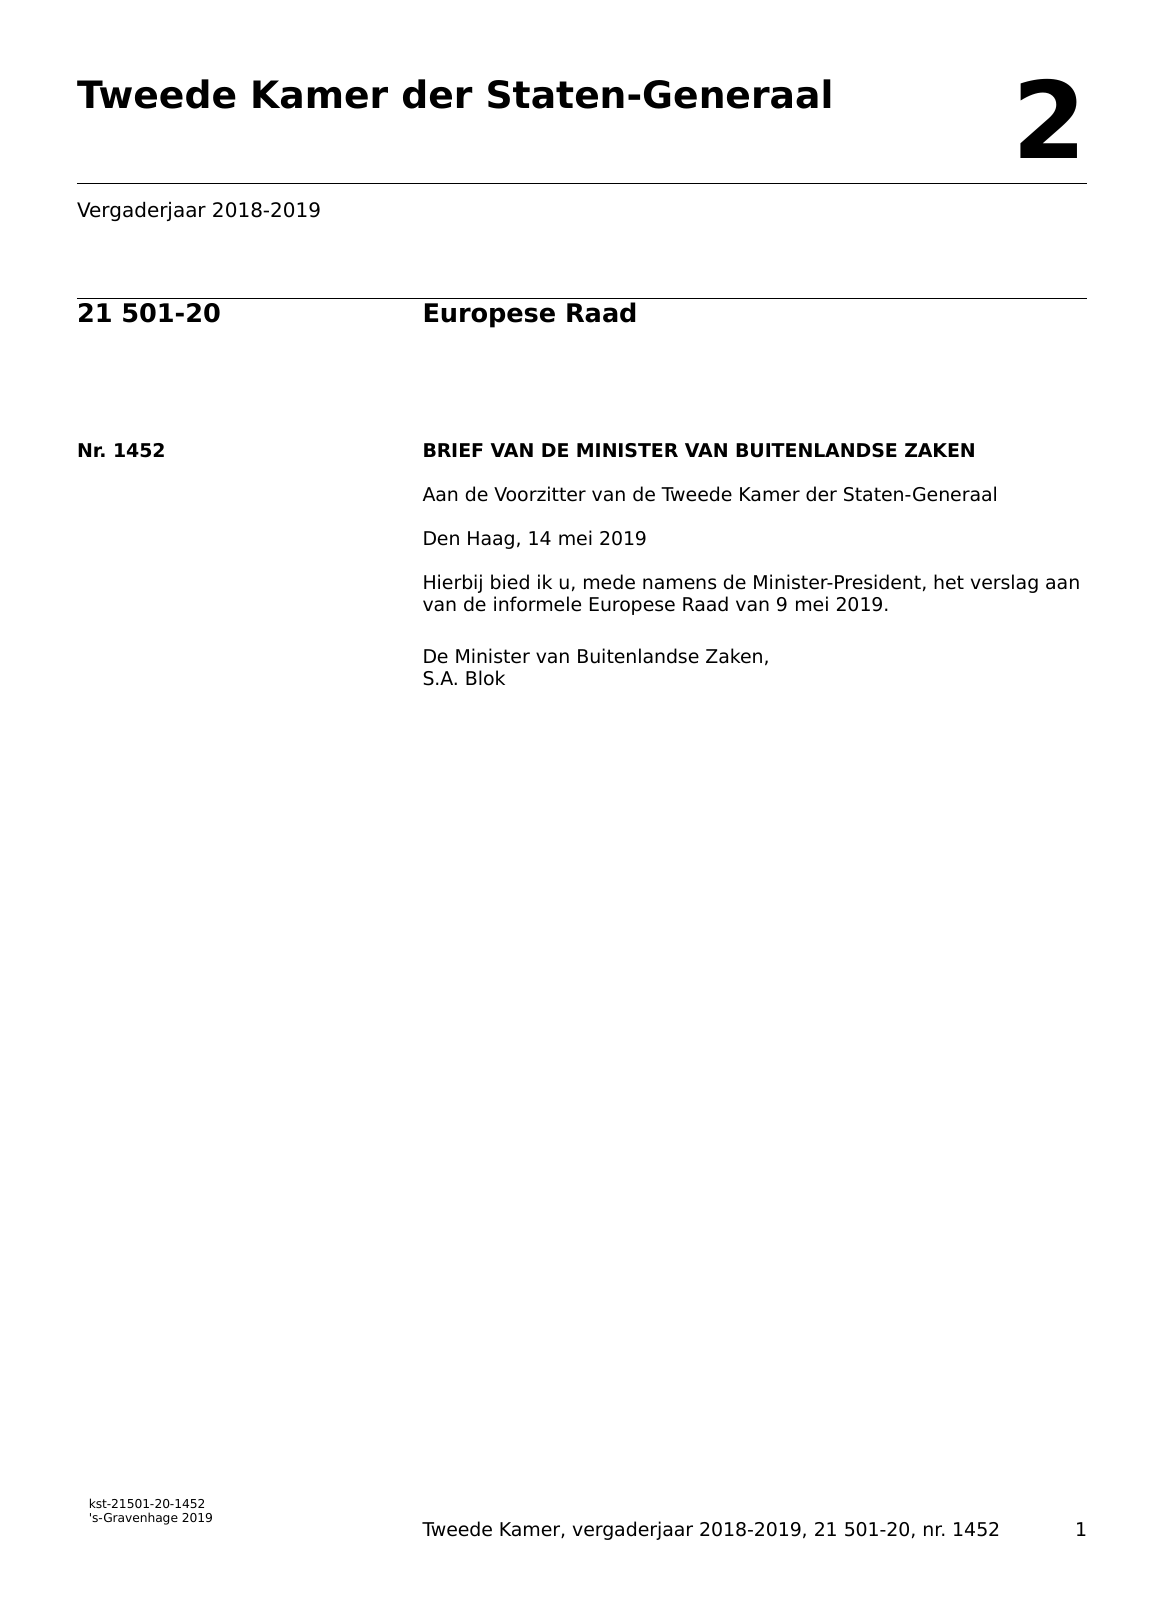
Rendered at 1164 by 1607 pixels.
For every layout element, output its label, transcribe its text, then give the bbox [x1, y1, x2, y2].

text 's-Gravenhage 2019 [88, 1511, 323, 1525]
table_header Tweede Kamer der Staten-Generaal [77, 59, 886, 183]
subtitle Nr. 1452 BRIEF VAN DE MINISTER VAN BUITENLANDSE ZAKEN [77, 440, 1087, 462]
text Den Haag, 14 mei 2019 [422, 528, 1087, 550]
text kst-21501-20-1452 [88, 1497, 323, 1511]
subtitle 21 501-20 Europese Raad [77, 299, 1087, 329]
table_cell Vergaderjaar 2018-2019 [77, 184, 1087, 298]
text Aan de Voorzitter van de Tweede Kamer der Staten-Generaal [422, 484, 1087, 506]
table_header 2 [886, 59, 1087, 183]
text De Minister van Buitenlandse Zaken, S.A. Blok [422, 646, 1087, 690]
text Hierbij bied ik u, mede namens de Minister-President, het verslag aan van de informele Europese Raad van 9 mei 2019. [422, 572, 1087, 616]
